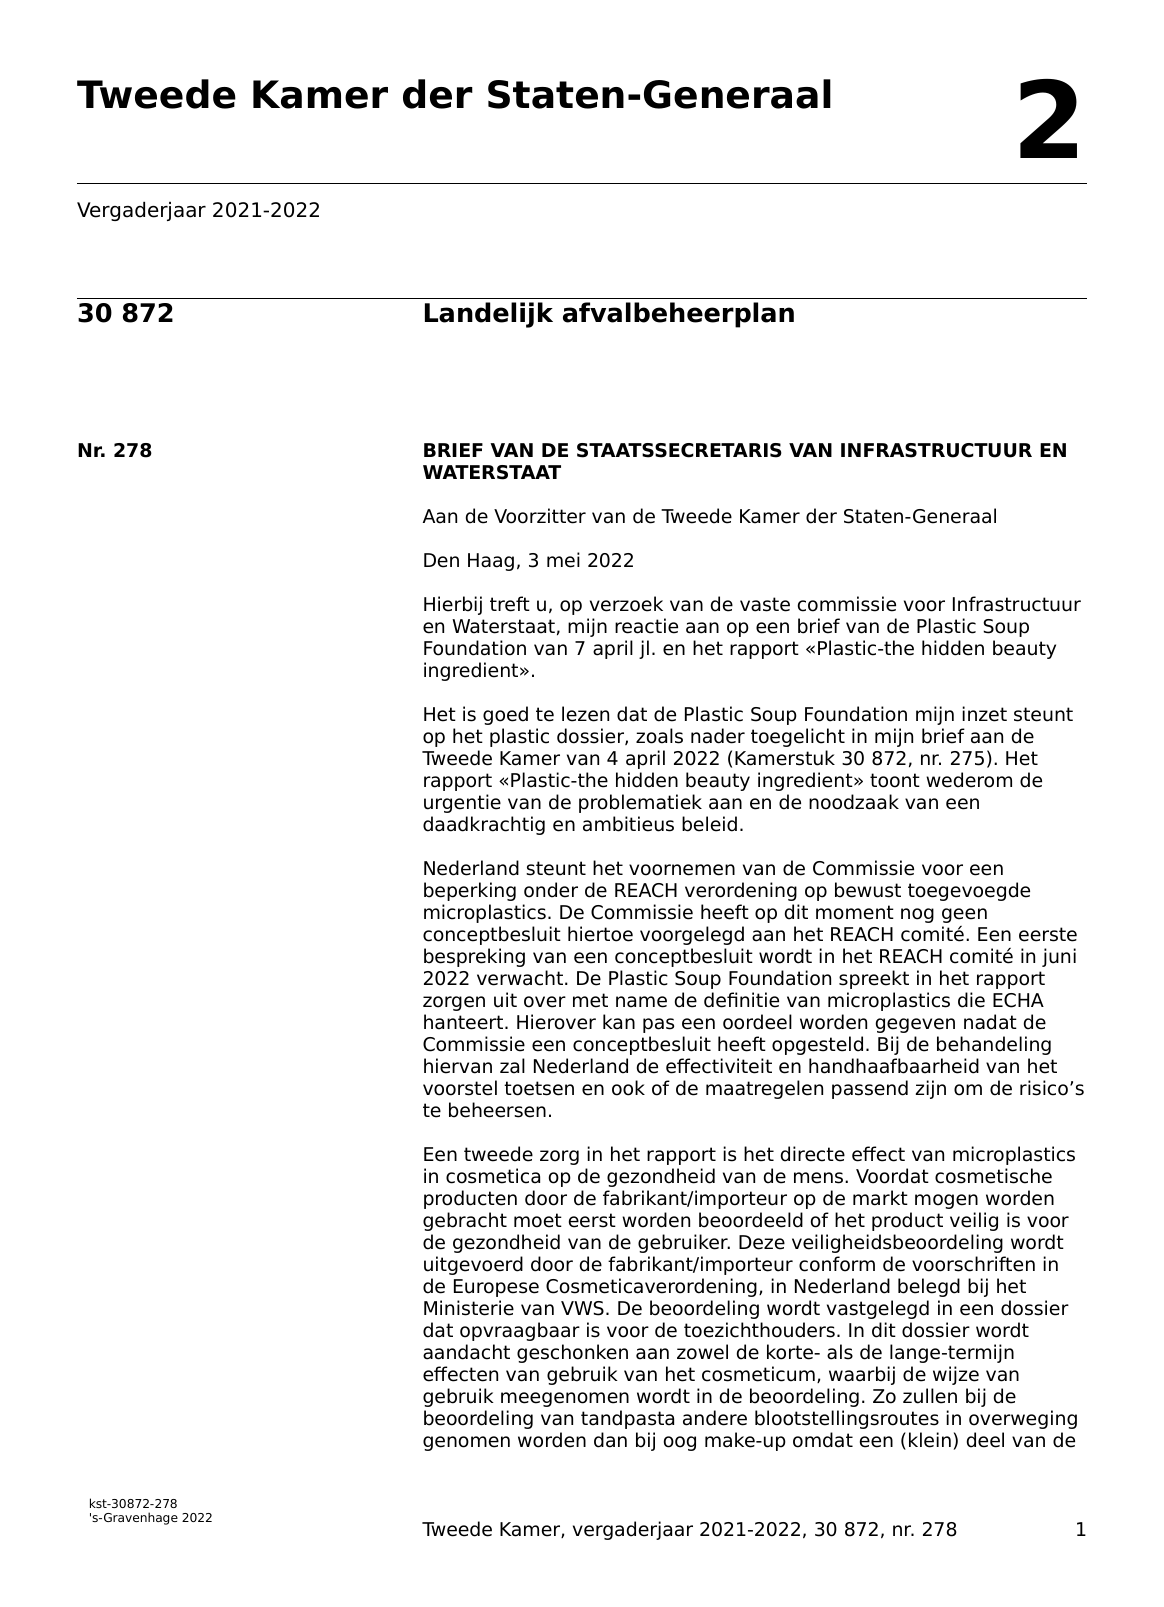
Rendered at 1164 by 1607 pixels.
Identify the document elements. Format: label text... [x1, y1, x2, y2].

table_cell Vergaderjaar 2021-2022 [77, 184, 1087, 298]
table_header 2 [886, 59, 1087, 183]
text Het is goed te lezen dat de Plastic Soup Foundation mijn inzet steunt op het plastic dossier, zoals nader toegelicht in mijn brief aan de Tweede Kamer van 4 april 2022 (Kamerstuk 30 872, nr. 275). Het rapport «Plastic-the hidden beauty ingredient» toont wederom de urgentie van de problematiek aan en de noodzaak van een daadkrachtig en ambitieus beleid. [422, 704, 1087, 836]
text Hierbij treft u, op verzoek van de vaste commissie voor Infrastructuur en Waterstaat, mijn reactie aan op een brief van de Plastic Soup Foundation van 7 april jl. en het rapport «Plastic-the hidden beauty ingredient». [422, 594, 1087, 682]
text 's-Gravenhage 2022 [88, 1511, 323, 1525]
table_header Tweede Kamer der Staten-Generaal [77, 59, 886, 183]
subtitle 30 872 Landelijk afvalbeheerplan [77, 299, 1087, 329]
text Den Haag, 3 mei 2022 [422, 550, 1087, 572]
text Aan de Voorzitter van de Tweede Kamer der Staten-Generaal [422, 506, 1087, 528]
subtitle Nr. 278 BRIEF VAN DE STAATSSECRETARIS VAN INFRASTRUCTUUR EN WATERSTAAT [77, 440, 1087, 484]
text kst-30872-278 [88, 1497, 323, 1511]
text Nederland steunt het voornemen van de Commissie voor een beperking onder de REACH verordening op bewust toegevoegde microplastics. De Commissie heeft op dit moment nog geen conceptbesluit hiertoe voorgelegd aan het REACH comité. Een eerste bespreking van een conceptbesluit wordt in het REACH comité in juni 2022 verwacht. De Plastic Soup Foundation spreekt in het rapport zorgen uit over met name de definitie van microplastics die ECHA hanteert. Hierover kan pas een oordeel worden gegeven nadat de Commissie een conceptbesluit heeft opgesteld. Bij de behandeling hiervan zal Nederland de effectiviteit en handhaafbaarheid van het voorstel toetsen en ook of de maatregelen passend zijn om de risico’s te beheersen. [422, 858, 1087, 1122]
text Een tweede zorg in het rapport is het directe effect van microplastics in cosmetica op de gezondheid van de mens. Voordat cosmetische producten door de fabrikant/importeur op de markt mogen worden gebracht moet eerst worden beoordeeld of het product veilig is voor de gezondheid van de gebruiker. Deze veiligheidsbeoordeling wordt uitgevoerd door de fabrikant/importeur conform de voorschriften in de Europese Cosmeticaverordening, in Nederland belegd bij het Ministerie van VWS. De beoordeling wordt vastgelegd in een dossier dat opvraagbaar is voor de toezichthouders. In dit dossier wordt aandacht geschonken aan zowel de korte- als de lange-termijn effecten van gebruik van het cosmeticum, waarbij de wijze van gebruik meegenomen wordt in de beoordeling. Zo zullen bij de beoordeling van tandpasta andere blootstellingsroutes in overweging genomen worden dan bij oog make-up omdat een (klein) deel van de [422, 1144, 1087, 1452]
